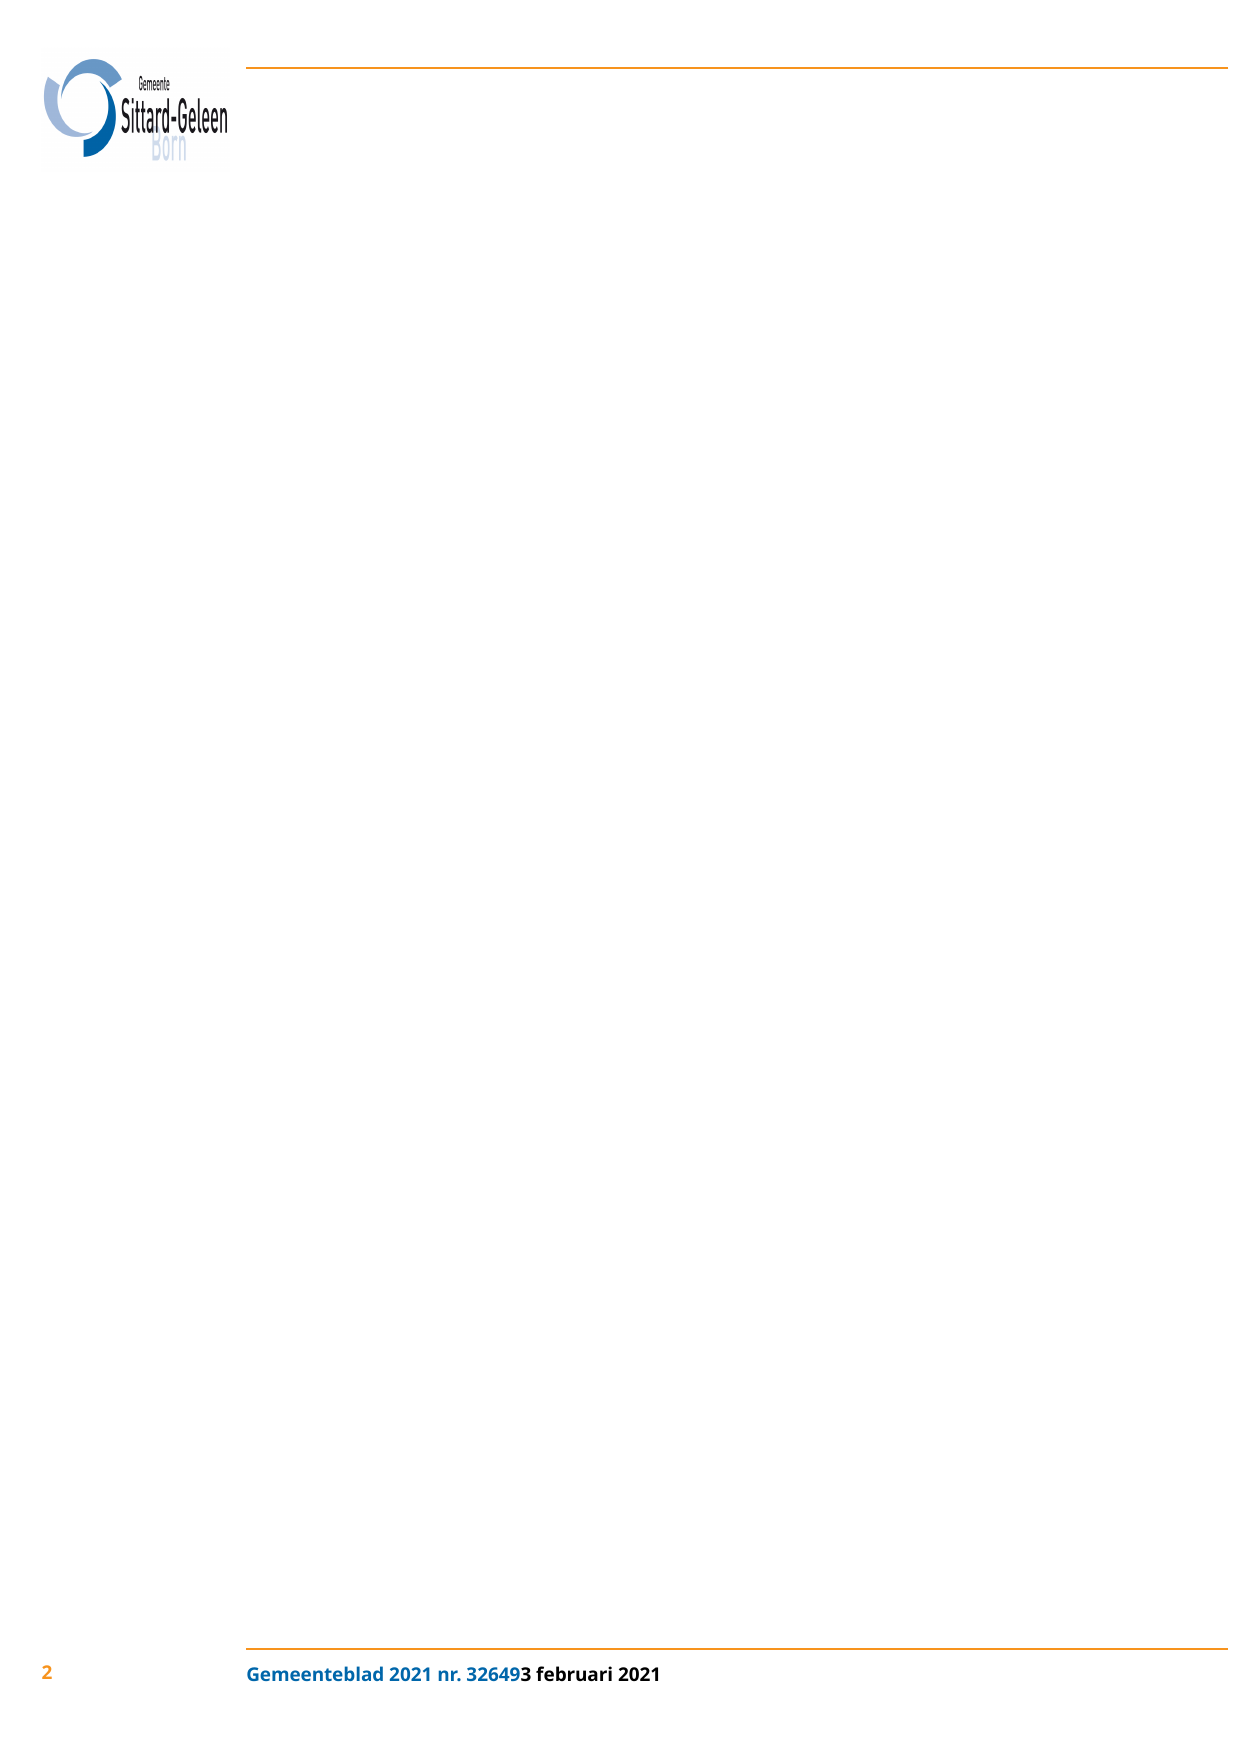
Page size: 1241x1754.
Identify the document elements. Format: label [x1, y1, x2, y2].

picture [41, 47, 231, 172]
